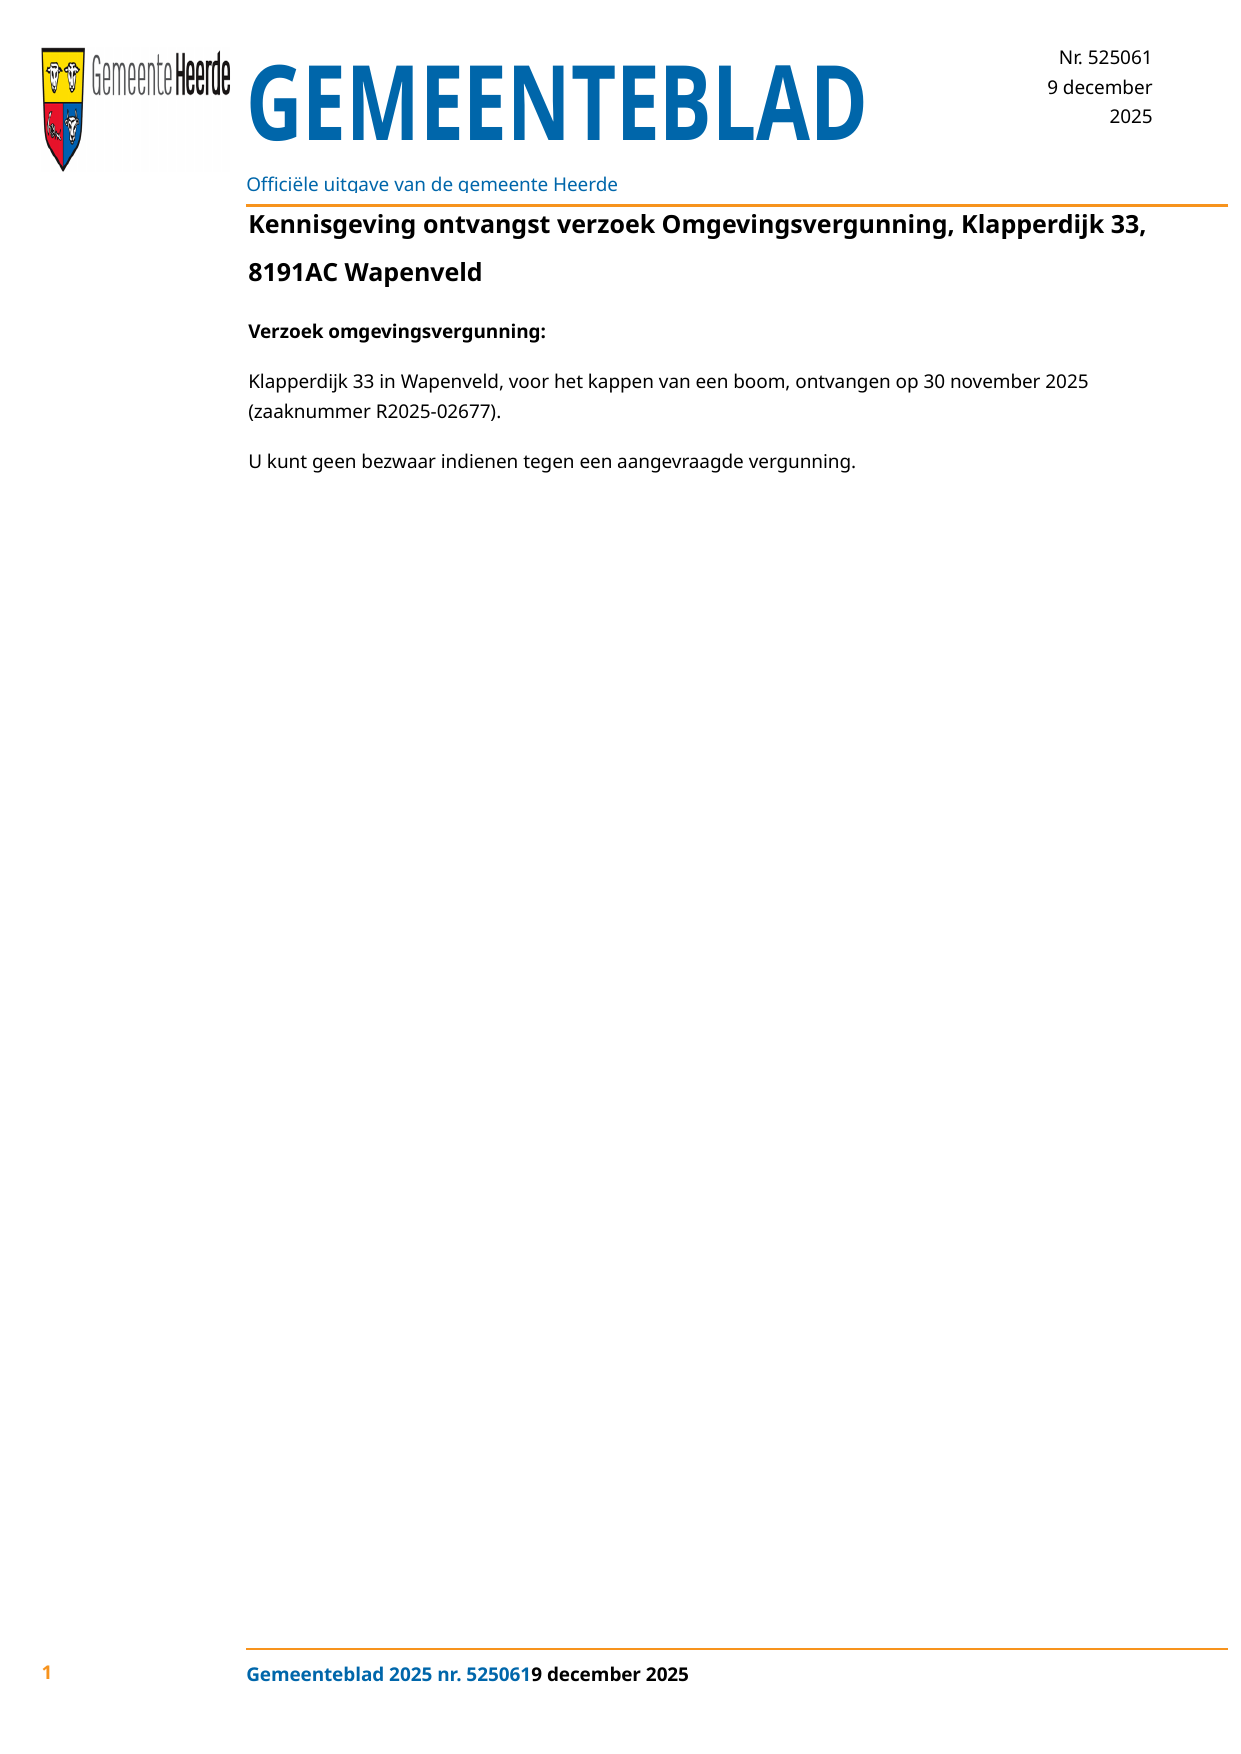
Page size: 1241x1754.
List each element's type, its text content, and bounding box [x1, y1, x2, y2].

text U kunt geen bezwaar indienen tegen een aangevraagde vergunning. [248, 448, 1152, 474]
picture [41, 47, 231, 172]
text Kennisgeving ontvangst verzoek Omgevingsvergunning, Klapperdijk 33, 8191AC Wapenveld [248, 207, 1152, 288]
text Verzoek omgevingsvergunning: [248, 318, 1152, 344]
text Klapperdijk 33 in Wapenveld, voor het kappen van een boom, ontvangen op 30 november 2025 (zaaknummer R2025-02677). [248, 368, 1152, 424]
